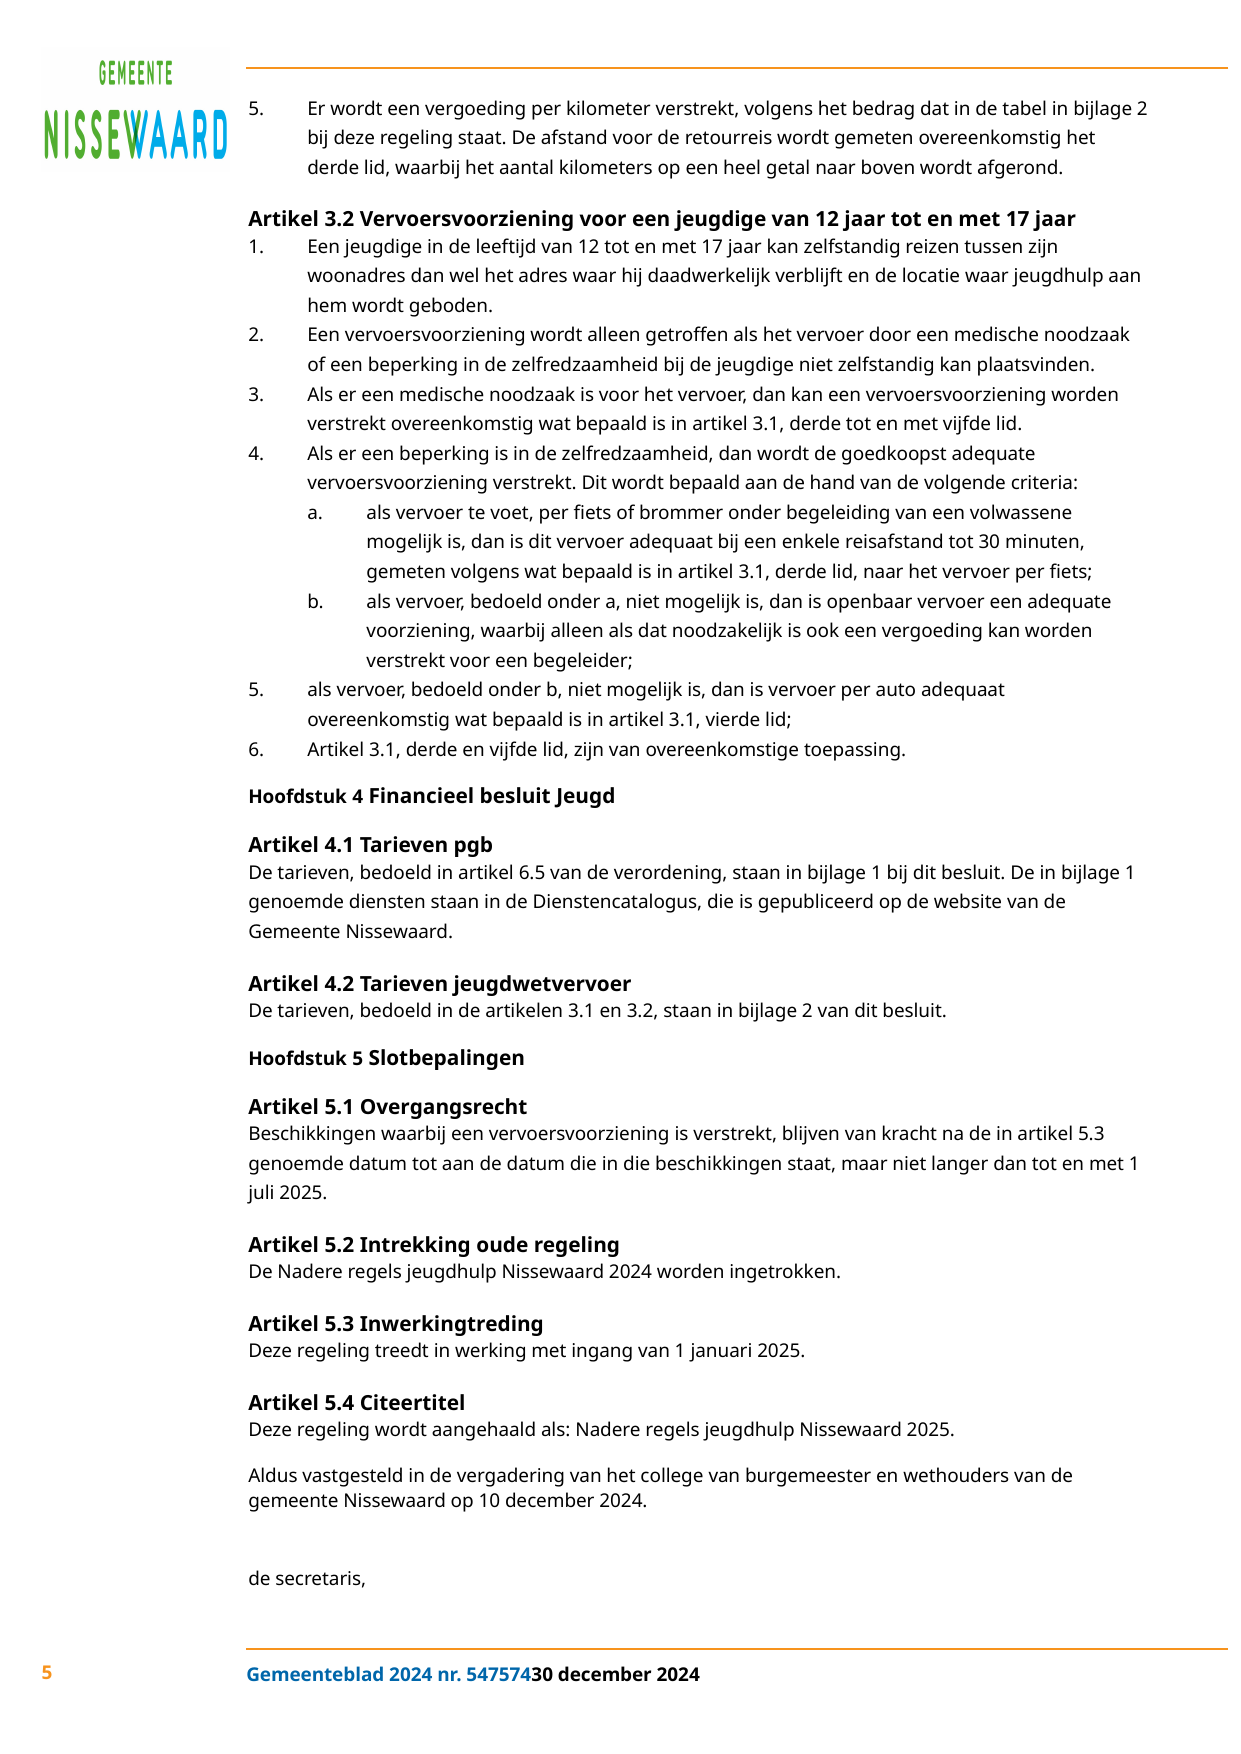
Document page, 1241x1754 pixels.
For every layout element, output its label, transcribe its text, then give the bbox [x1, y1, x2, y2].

text Aldus vastgesteld in de vergadering van het college van burgemeester en wethouders van de gemeente Nissewaard op 10 december 2024. [248, 1462, 1152, 1513]
text Deze regeling treedt in werking met ingang van 1 januari 2025. [248, 1337, 1152, 1363]
text Artikel 5.3 Inwerkingtreding [248, 1309, 1152, 1337]
text De Nadere regels jeugdhulp Nissewaard 2024 worden ingetrokken. [248, 1258, 1152, 1284]
text Artikel 5.2 Intrekking oude regeling [248, 1230, 1152, 1258]
text Beschikkingen waarbij een vervoersvoorziening is verstrekt, blijven van kracht na de in artikel 5.3 genoemde datum tot aan de datum die in die beschikkingen staat, maar niet langer dan tot en met 1 juli 2025. [248, 1120, 1152, 1205]
text Artikel 5.4 Citeertitel [248, 1388, 1152, 1416]
list als vervoer, bedoeld onder b, niet mogelijk is, dan is vervoer per auto adequaat overeenkomstig wat bepaald is in artikel 3.1, vierde lid; [248, 677, 1152, 732]
list als vervoer, bedoeld onder a, niet mogelijk is, dan is openbaar vervoer een adequate voorziening, waarbij alleen als dat noodzakelijk is ook een vergoeding kan worden verstrekt voor een begeleider; [307, 588, 1152, 673]
text De tarieven, bedoeld in de artikelen 3.1 en 3.2, staan in bijlage 2 van dit besluit. [248, 997, 1152, 1023]
text Hoofdstuk 4 Financieel besluit Jeugd [248, 781, 1152, 810]
text Hoofdstuk 5 Slotbepalingen [248, 1043, 1152, 1071]
list Een vervoersvoorziening wordt alleen getroffen als het vervoer door een medische noodzaak of een beperking in de zelfredzaamheid bij de jeugdige niet zelfstandig kan plaatsvinden. [248, 322, 1152, 377]
text Deze regeling wordt aangehaald als: Nadere regels jeugdhulp Nissewaard 2025. [248, 1416, 1152, 1442]
list Als er een beperking is in de zelfredzaamheid, dan wordt de goedkoopst adequate vervoersvoorziening verstrekt. Dit wordt bepaald aan de hand van de volgende criteria: [248, 440, 1152, 495]
picture [41, 47, 231, 172]
text Artikel 4.1 Tarieven pgb [248, 831, 1152, 859]
text De tarieven, bedoeld in artikel 6.5 van de verordening, staan in bijlage 1 bij dit besluit. De in bijlage 1 genoemde diensten staan in de Dienstencatalogus, die is gepubliceerd op de website van de Gemeente Nissewaard. [248, 859, 1152, 944]
text Artikel 3.2 Vervoersvoorziening voor een jeugdige van 12 jaar tot en met 17 jaar [248, 204, 1152, 233]
list Er wordt een vergoeding per kilometer verstrekt, volgens het bedrag dat in de tabel in bijlage 2 bij deze regeling staat. De afstand voor de retourreis wordt gemeten overeenkomstig het derde lid, waarbij het aantal kilometers op een heel getal naar boven wordt afgerond. [248, 95, 1152, 180]
list Artikel 3.1, derde en vijfde lid, zijn van overeenkomstige toepassing. [248, 736, 1152, 761]
list Een jeugdige in de leeftijd van 12 tot en met 17 jaar kan zelfstandig reizen tussen zijn woonadres dan wel het adres waar hij daadwerkelijk verblijft en de locatie waar jeugdhulp aan hem wordt geboden. [248, 233, 1152, 318]
text Artikel 5.1 Overgangsrecht [248, 1092, 1152, 1120]
list Als er een medische noodzaak is voor het vervoer, dan kan een vervoersvoorziening worden verstrekt overeenkomstig wat bepaald is in artikel 3.1, derde tot en met vijfde lid. [248, 381, 1152, 436]
text de secretaris, [248, 1565, 1152, 1590]
list als vervoer te voet, per fiets of brommer onder begeleiding van een volwassene mogelijk is, dan is dit vervoer adequaat bij een enkele reisafstand tot 30 minuten, gemeten volgens wat bepaald is in artikel 3.1, derde lid, naar het vervoer per fiets; [307, 499, 1152, 584]
text Artikel 4.2 Tarieven jeugdwetvervoer [248, 969, 1152, 997]
